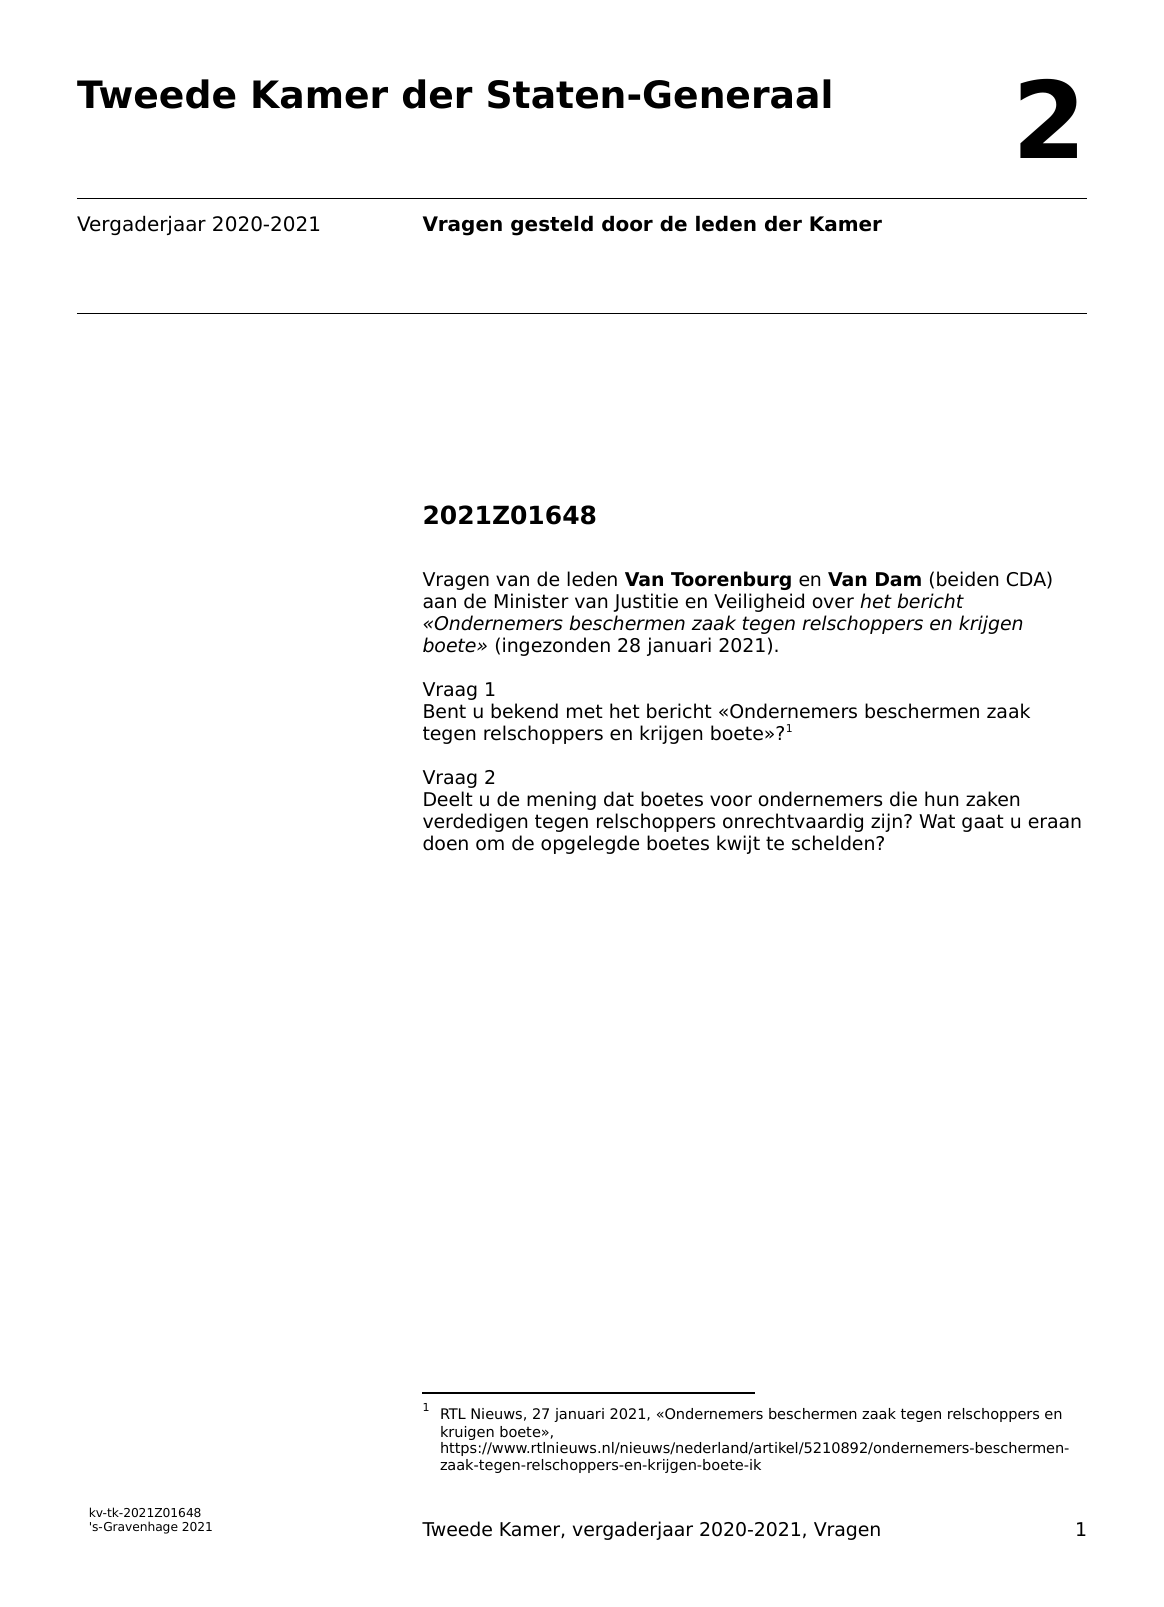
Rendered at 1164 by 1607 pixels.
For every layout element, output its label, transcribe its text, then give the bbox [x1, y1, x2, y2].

text 2021Z01648 [422, 501, 1087, 531]
text Vraag 1 [422, 679, 1087, 701]
table_cell Vragen gesteld door de leden der Kamer [422, 199, 1087, 313]
table_header Tweede Kamer der Staten-Generaal [77, 59, 886, 198]
text Vraag 2 [422, 767, 1087, 789]
table_header 2 [886, 59, 1087, 198]
text kv-tk-2021Z01648 [88, 1506, 323, 1520]
text 's-Gravenhage 2021 [88, 1520, 323, 1534]
text Bent u bekend met het bericht «Ondernemers beschermen zaak tegen relschoppers en krijgen boete»? [422, 701, 1087, 745]
text Deelt u de mening dat boetes voor ondernemers die hun zaken verdedigen tegen relschoppers onrechtvaardig zijn? Wat gaat u eraan doen om de opgelegde boetes kwijt te schelden? [422, 789, 1087, 855]
table_cell Vergaderjaar 2020-2021 [77, 199, 422, 313]
text Vragen van de leden Van Toorenburg en Van Dam (beiden CDA) aan de Minister van Justitie en Veiligheid over het bericht «Ondernemers beschermen zaak tegen relschoppers en krijgen boete» (ingezonden 28 januari 2021). [422, 569, 1087, 657]
text RTL Nieuws, 27 januari 2021, «Ondernemers beschermen zaak tegen relschoppers en kruigen boete», https://www.rtlnieuws.nl/nieuws/nederland/artikel/5210892/ondernemers-beschermen-zaak-tegen-relschoppers-en-krijgen-boete-ik [422, 1402, 1087, 1474]
